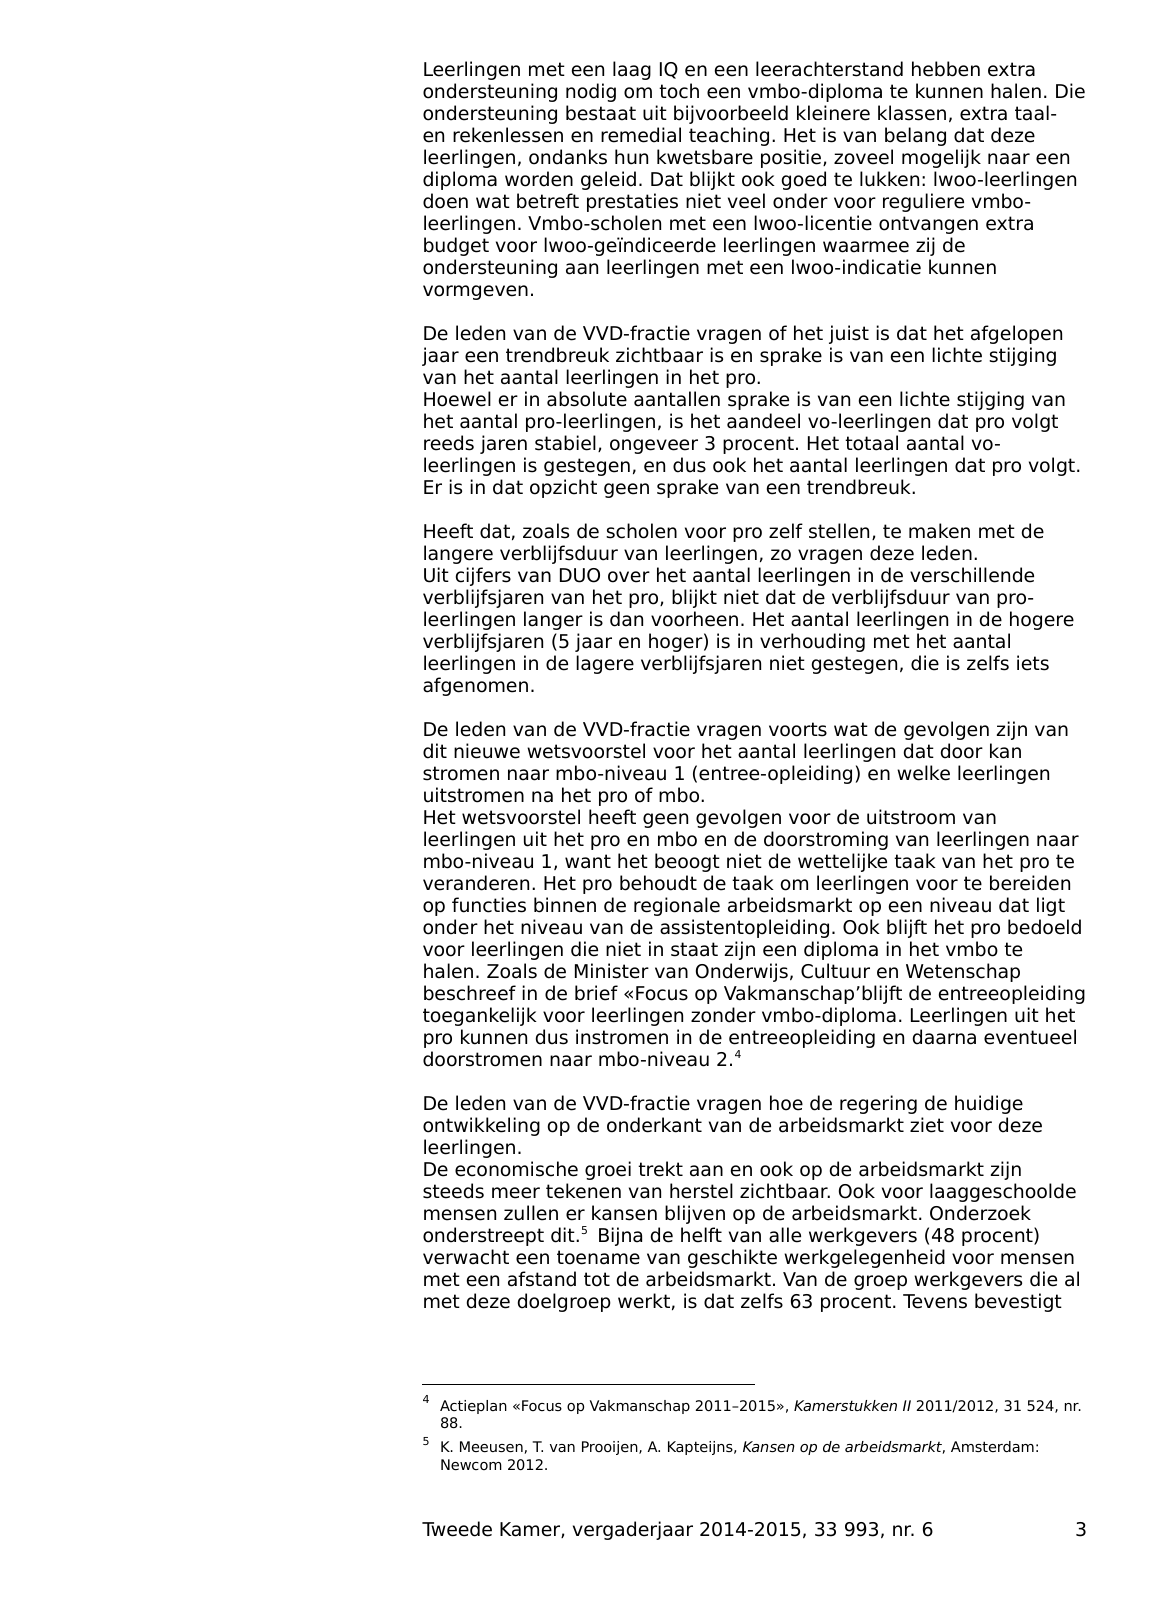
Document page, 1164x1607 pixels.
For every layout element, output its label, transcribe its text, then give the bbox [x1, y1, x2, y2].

text De leden van de VVD-fractie vragen hoe de regering de huidige ontwikkeling op de onderkant van de arbeidsmarkt ziet voor deze leerlingen. [422, 1093, 1087, 1159]
text Uit cijfers van DUO over het aantal leerlingen in de verschillende verblijfsjaren van het pro, blijkt niet dat de verblijfsduur van pro-leerlingen langer is dan voorheen. Het aantal leerlingen in de hogere verblijfsjaren (5 jaar en hoger) is in verhouding met het aantal leerlingen in de lagere verblijfsjaren niet gestegen, die is zelfs iets afgenomen. [422, 565, 1087, 697]
text De leden van de VVD-fractie vragen of het juist is dat het afgelopen jaar een trendbreuk zichtbaar is en sprake is van een lichte stijging van het aantal leerlingen in het pro. [422, 323, 1087, 389]
text Actieplan «Focus op Vakmanschap 2011–2015», Kamerstukken II 2011/2012, 31 524, nr. 88. [422, 1393, 1087, 1432]
text Heeft dat, zoals de scholen voor pro zelf stellen, te maken met de langere verblijfsduur van leerlingen, zo vragen deze leden. [422, 521, 1087, 565]
text K. Meeusen, T. van Prooijen, A. Kapteijns, Kansen op de arbeidsmarkt, Amsterdam: Newcom 2012. [422, 1435, 1087, 1474]
text Het wetsvoorstel heeft geen gevolgen voor de uitstroom van leerlingen uit het pro en mbo en de doorstroming van leerlingen naar mbo-niveau 1, want het beoogt niet de wettelijke taak van het pro te veranderen. Het pro behoudt de taak om leerlingen voor te bereiden op functies binnen de regionale arbeidsmarkt op een niveau dat ligt onder het niveau van de assistentopleiding. Ook blijft het pro bedoeld voor leerlingen die niet in staat zijn een diploma in het vmbo te halen. Zoals de Minister van Onderwijs, Cultuur en Wetenschap beschreef in de brief «Focus op Vakmanschap’blijft de entreeopleiding toegankelijk voor leerlingen zonder vmbo-diploma. Leerlingen uit het pro kunnen dus instromen in de entreeopleiding en daarna eventueel doorstromen naar mbo-niveau 2. [422, 807, 1087, 1071]
text Leerlingen met een laag IQ en een leerachterstand hebben extra ondersteuning nodig om toch een vmbo-diploma te kunnen halen. Die ondersteuning bestaat uit bijvoorbeeld kleinere klassen, extra taal- en rekenlessen en remedial teaching. Het is van belang dat deze leerlingen, ondanks hun kwetsbare positie, zoveel mogelijk naar een diploma worden geleid. Dat blijkt ook goed te lukken: lwoo-leerlingen doen wat betreft prestaties niet veel onder voor reguliere vmbo-leerlingen. Vmbo-scholen met een lwoo-licentie ontvangen extra budget voor lwoo-geïndiceerde leerlingen waarmee zij de ondersteuning aan leerlingen met een lwoo-indicatie kunnen vormgeven. [422, 59, 1087, 301]
text De economische groei trekt aan en ook op de arbeidsmarkt zijn steeds meer tekenen van herstel zichtbaar. Ook voor laaggeschoolde mensen zullen er kansen blijven op de arbeidsmarkt. Onderzoek onderstreept dit. Bijna de helft van alle werkgevers (48 procent) verwacht een toename van geschikte werkgelegenheid voor mensen met een afstand tot de arbeidsmarkt. Van de groep werkgevers die al met deze doelgroep werkt, is dat zelfs 63 procent. Tevens bevestigt [422, 1159, 1087, 1313]
text Hoewel er in absolute aantallen sprake is van een lichte stijging van het aantal pro-leerlingen, is het aandeel vo-leerlingen dat pro volgt reeds jaren stabiel, ongeveer 3 procent. Het totaal aantal vo-leerlingen is gestegen, en dus ook het aantal leerlingen dat pro volgt. Er is in dat opzicht geen sprake van een trendbreuk. [422, 389, 1087, 499]
text De leden van de VVD-fractie vragen voorts wat de gevolgen zijn van dit nieuwe wetsvoorstel voor het aantal leerlingen dat door kan stromen naar mbo-niveau 1 (entree-opleiding) en welke leerlingen uitstromen na het pro of mbo. [422, 719, 1087, 807]
